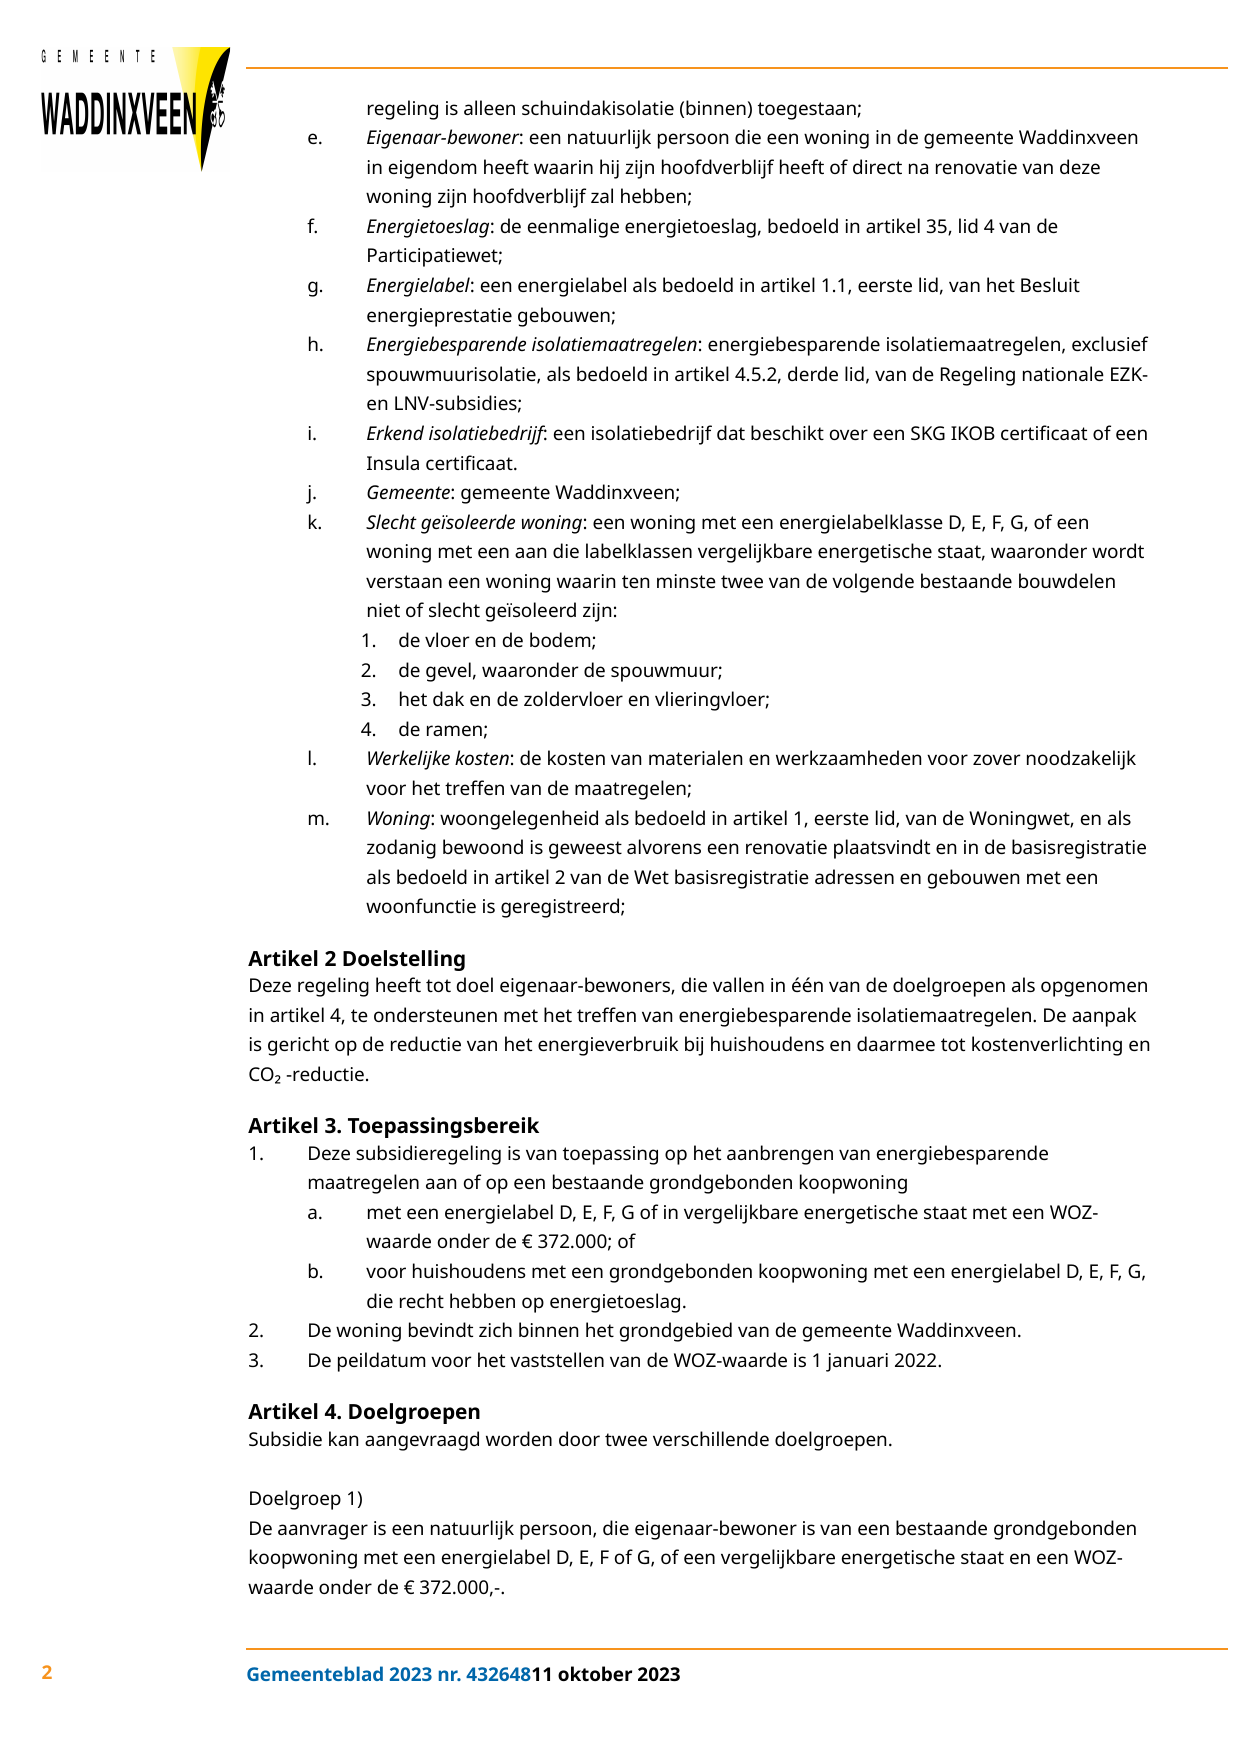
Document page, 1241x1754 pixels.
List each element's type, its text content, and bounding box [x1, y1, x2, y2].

list Erkend isolatiebedrijf: een isolatiebedrijf dat beschikt over een SKG IKOB certificaat of een Insula certificaat. [307, 420, 1152, 476]
list met een energielabel D, E, F, G of in vergelijkbare energetische staat met een WOZ-waarde onder de € 372.000; of [307, 1199, 1152, 1254]
list het dak en de zoldervloer en vlieringvloer; [361, 686, 1152, 712]
list Energiebesparende isolatiemaatregelen: energiebesparende isolatiemaatregelen, exclusief spouwmuurisolatie, als bedoeld in artikel 4.5.2, derde lid, van de Regeling nationale EZK- en LNV-subsidies; [307, 331, 1152, 416]
text Artikel 2 Doelstelling [248, 944, 1152, 972]
list Eigenaar-bewoner: een natuurlijk persoon die een woning in de gemeente Waddinxveen in eigendom heeft waarin hij zijn hoofdverblijf heeft of direct na renovatie van deze woning zijn hoofdverblijf zal hebben; [307, 124, 1152, 209]
picture [41, 47, 231, 172]
text Artikel 4. Doelgroepen [248, 1397, 1152, 1426]
text De aanvrager is een natuurlijk persoon, die eigenaar-bewoner is van een bestaande grondgebonden koopwoning met een energielabel D, E, F of G, of een vergelijkbare energetische staat en een WOZ-waarde onder de € 372.000,-. [248, 1515, 1152, 1599]
list Slecht geïsoleerde woning: een woning met een energielabelklasse D, E, F, G, of een woning met een aan die labelklassen vergelijkbare energetische staat, waaronder wordt verstaan een woning waarin ten minste twee van de volgende bestaande bouwdelen niet of slecht geïsoleerd zijn: [307, 509, 1152, 623]
text Deze regeling heeft tot doel eigenaar-bewoners, die vallen in één van de doelgroepen als opgenomen in artikel 4, te ondersteunen met het treffen van energiebesparende isolatiemaatregelen. De aanpak is gericht op de reductie van het energieverbruik bij huishoudens en daarmee tot kostenverlichting en CO₂ -reductie. [248, 972, 1152, 1087]
text Subsidie kan aangevraagd worden door twee verschillende doelgroepen. [248, 1426, 1152, 1452]
list Energietoeslag: de eenmalige energietoeslag, bedoeld in artikel 35, lid 4 van de Participatiewet; [307, 213, 1152, 268]
list de ramen; [361, 716, 1152, 742]
list Energielabel: een energielabel als bedoeld in artikel 1.1, eerste lid, van het Besluit energieprestatie gebouwen; [307, 272, 1152, 328]
list De woning bevindt zich binnen het grondgebied van de gemeente Waddinxveen. [248, 1317, 1152, 1343]
list regeling is alleen schuindakisolatie (binnen) toegestaan; [307, 95, 1152, 121]
list Deze subsidieregeling is van toepassing op het aanbrengen van energiebesparende maatregelen aan of op een bestaande grondgebonden koopwoning [248, 1140, 1152, 1195]
list de vloer en de bodem; [361, 627, 1152, 653]
list de gevel, waaronder de spouwmuur; [361, 657, 1152, 683]
list voor huishoudens met een grondgebonden koopwoning met een energielabel D, E, F, G, die recht hebben op energietoeslag. [307, 1258, 1152, 1314]
text Doelgroep 1) [248, 1485, 1152, 1511]
list Werkelijke kosten: de kosten van materialen en werkzaamheden voor zover noodzakelijk voor het treffen van de maatregelen; [307, 746, 1152, 801]
list Woning: woongelegenheid als bedoeld in artikel 1, eerste lid, van de Woningwet, en als zodanig bewoond is geweest alvorens een renovatie plaatsvindt en in de basisregistratie als bedoeld in artikel 2 van de Wet basisregistratie adressen en gebouwen met een woonfunctie is geregistreerd; [307, 805, 1152, 919]
text Artikel 3. Toepassingsbereik [248, 1112, 1152, 1140]
list Gemeente: gemeente Waddinxveen; [307, 479, 1152, 505]
list De peildatum voor het vaststellen van de WOZ-waarde is 1 januari 2022. [248, 1347, 1152, 1373]
